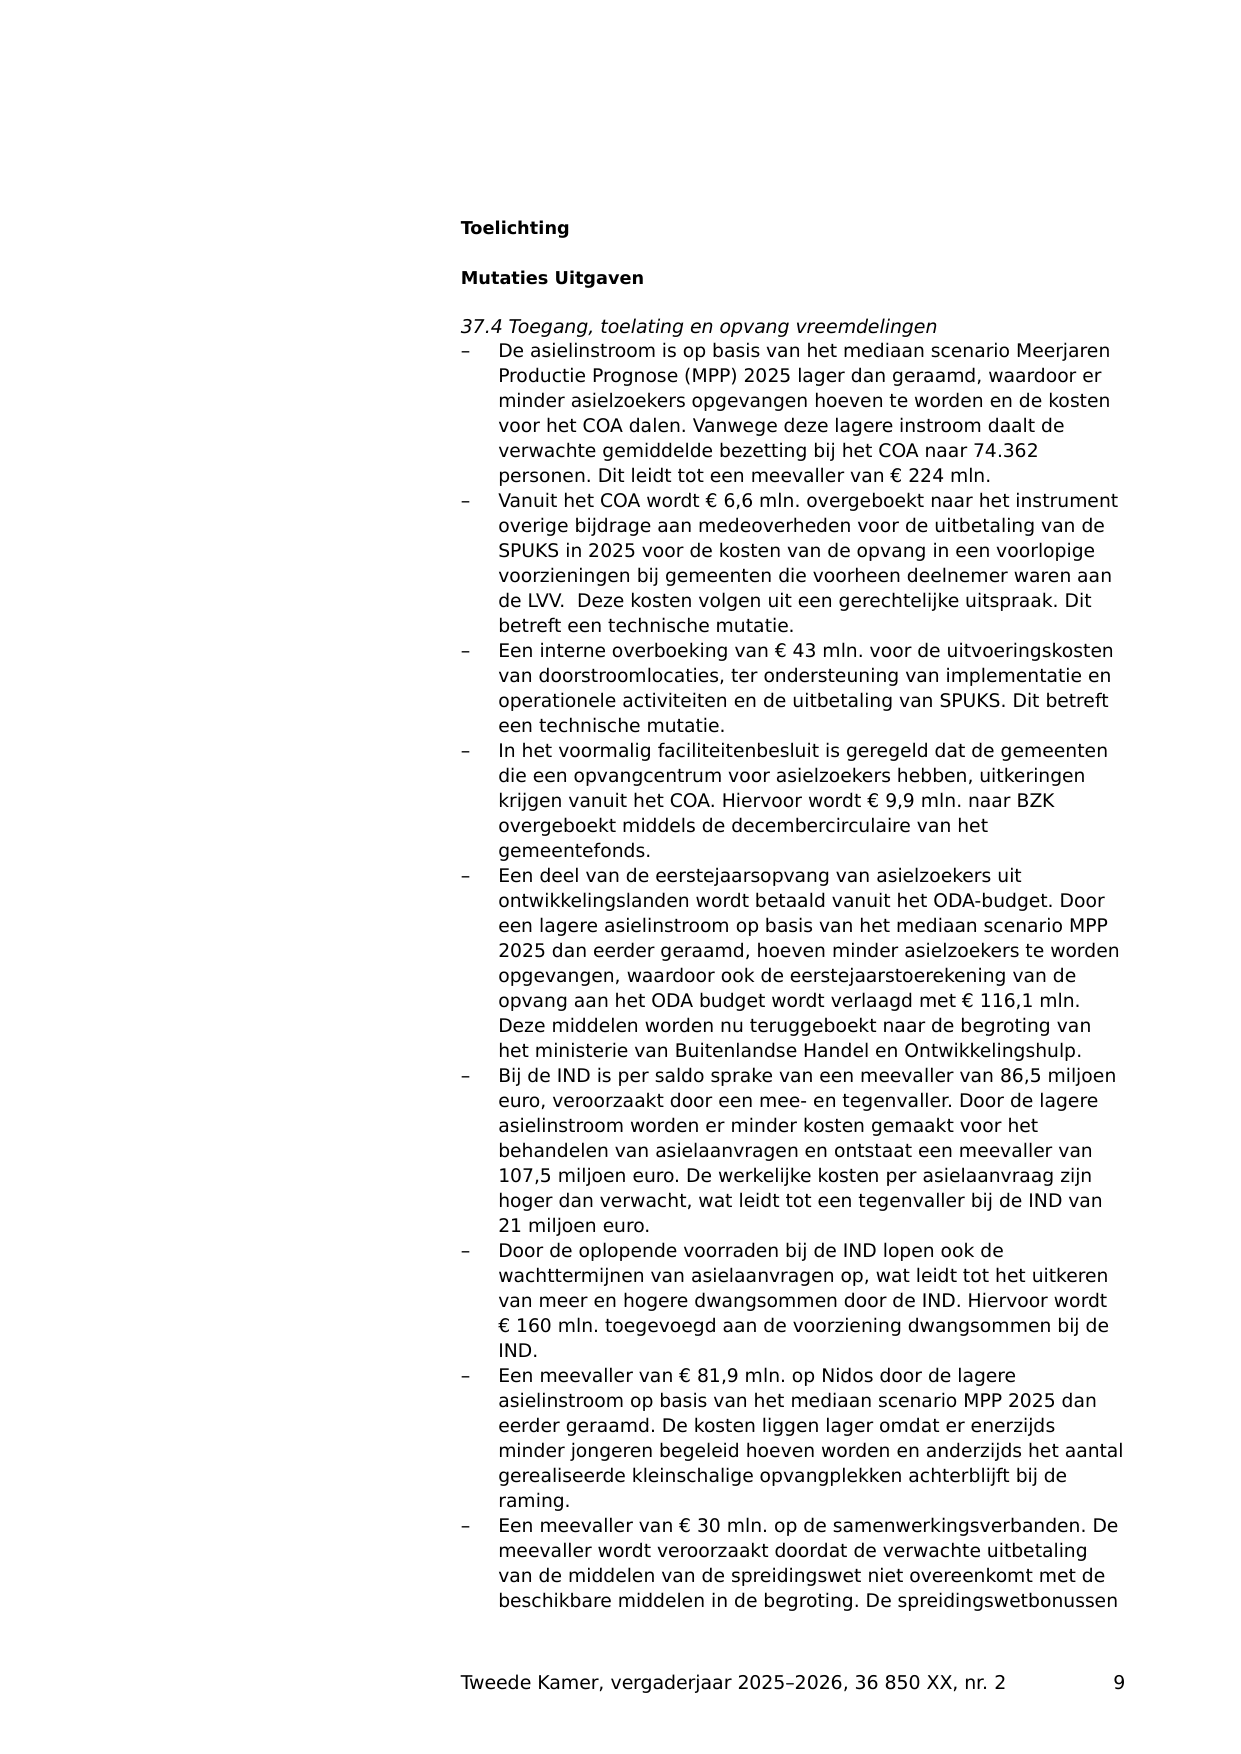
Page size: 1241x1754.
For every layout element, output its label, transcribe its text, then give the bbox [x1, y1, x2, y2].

list Een interne overboeking van € 43 mln. voor de uitvoeringskosten van doorstroomlocaties, ter ondersteuning van implementatie en operationele activiteiten en de uitbetaling van SPUKS. Dit betreft een technische mutatie. [461, 638, 1125, 738]
list In het voormalig faciliteitenbesluit is geregeld dat de gemeenten die een opvangcentrum voor asielzoekers hebben, uitkeringen krijgen vanuit het COA. Hiervoor wordt € 9,9 mln. naar BZK overgeboekt middels de decembercirculaire van het gemeentefonds. [461, 738, 1125, 863]
list Bij de IND is per saldo sprake van een meevaller van 86,5 miljoen euro, veroorzaakt door een mee- en tegenvaller. Door de lagere asielinstroom worden er minder kosten gemaakt voor het behandelen van asielaanvragen en ontstaat een meevaller van 107,5 miljoen euro. De werkelijke kosten per asielaanvraag zijn hoger dan verwacht, wat leidt tot een tegenvaller bij de IND van 21 miljoen euro. [461, 1063, 1125, 1238]
list Vanuit het COA wordt € 6,6 mln. overgeboekt naar het instrument overige bijdrage aan medeoverheden voor de uitbetaling van de SPUKS in 2025 voor de kosten van de opvang in een voorlopige voorzieningen bij gemeenten die voorheen deelnemer waren aan de LVV. Deze kosten volgen uit een gerechtelijke uitspraak. Dit betreft een technische mutatie. [461, 488, 1125, 638]
list De asielinstroom is op basis van het mediaan scenario Meerjaren Productie Prognose (MPP) 2025 lager dan geraamd, waardoor er minder asielzoekers opgevangen hoeven te worden en de kosten voor het COA dalen. Vanwege deze lagere instroom daalt de verwachte gemiddelde bezetting bij het COA naar 74.362 personen. Dit leidt tot een meevaller van € 224 mln. [461, 338, 1125, 488]
list Een meevaller van € 30 mln. op de samenwerkingsverbanden. De meevaller wordt veroorzaakt doordat de verwachte uitbetaling van de middelen van de spreidingswet niet overeenkomt met de beschikbare middelen in de begroting. De spreidingswetbonussen [461, 1513, 1125, 1613]
list Een deel van de eerstejaarsopvang van asielzoekers uit ontwikkelingslanden wordt betaald vanuit het ODA-budget. Door een lagere asielinstroom op basis van het mediaan scenario MPP 2025 dan eerder geraamd, hoeven minder asielzoekers te worden opgevangen, waardoor ook de eerstejaarstoerekening van de opvang aan het ODA budget wordt verlaagd met € 116,1 mln. Deze middelen worden nu teruggeboekt naar de begroting van het ministerie van Buitenlandse Handel en Ontwikkelingshulp. [461, 863, 1125, 1063]
text Toelichting [461, 216, 1125, 239]
text Mutaties Uitgaven [461, 266, 1125, 289]
list Door de oplopende voorraden bij de IND lopen ook de wachttermijnen van asielaanvragen op, wat leidt tot het uitkeren van meer en hogere dwangsommen door de IND. Hiervoor wordt € 160 mln. toegevoegd aan de voorziening dwangsommen bij de IND. [461, 1238, 1125, 1363]
list Een meevaller van € 81,9 mln. op Nidos door de lagere asielinstroom op basis van het mediaan scenario MPP 2025 dan eerder geraamd. De kosten liggen lager omdat er enerzijds minder jongeren begeleid hoeven worden en anderzijds het aantal gerealiseerde kleinschalige opvangplekken achterblijft bij de raming. [461, 1363, 1125, 1513]
text 37.4 Toegang, toelating en opvang vreemdelingen [461, 316, 1125, 338]
